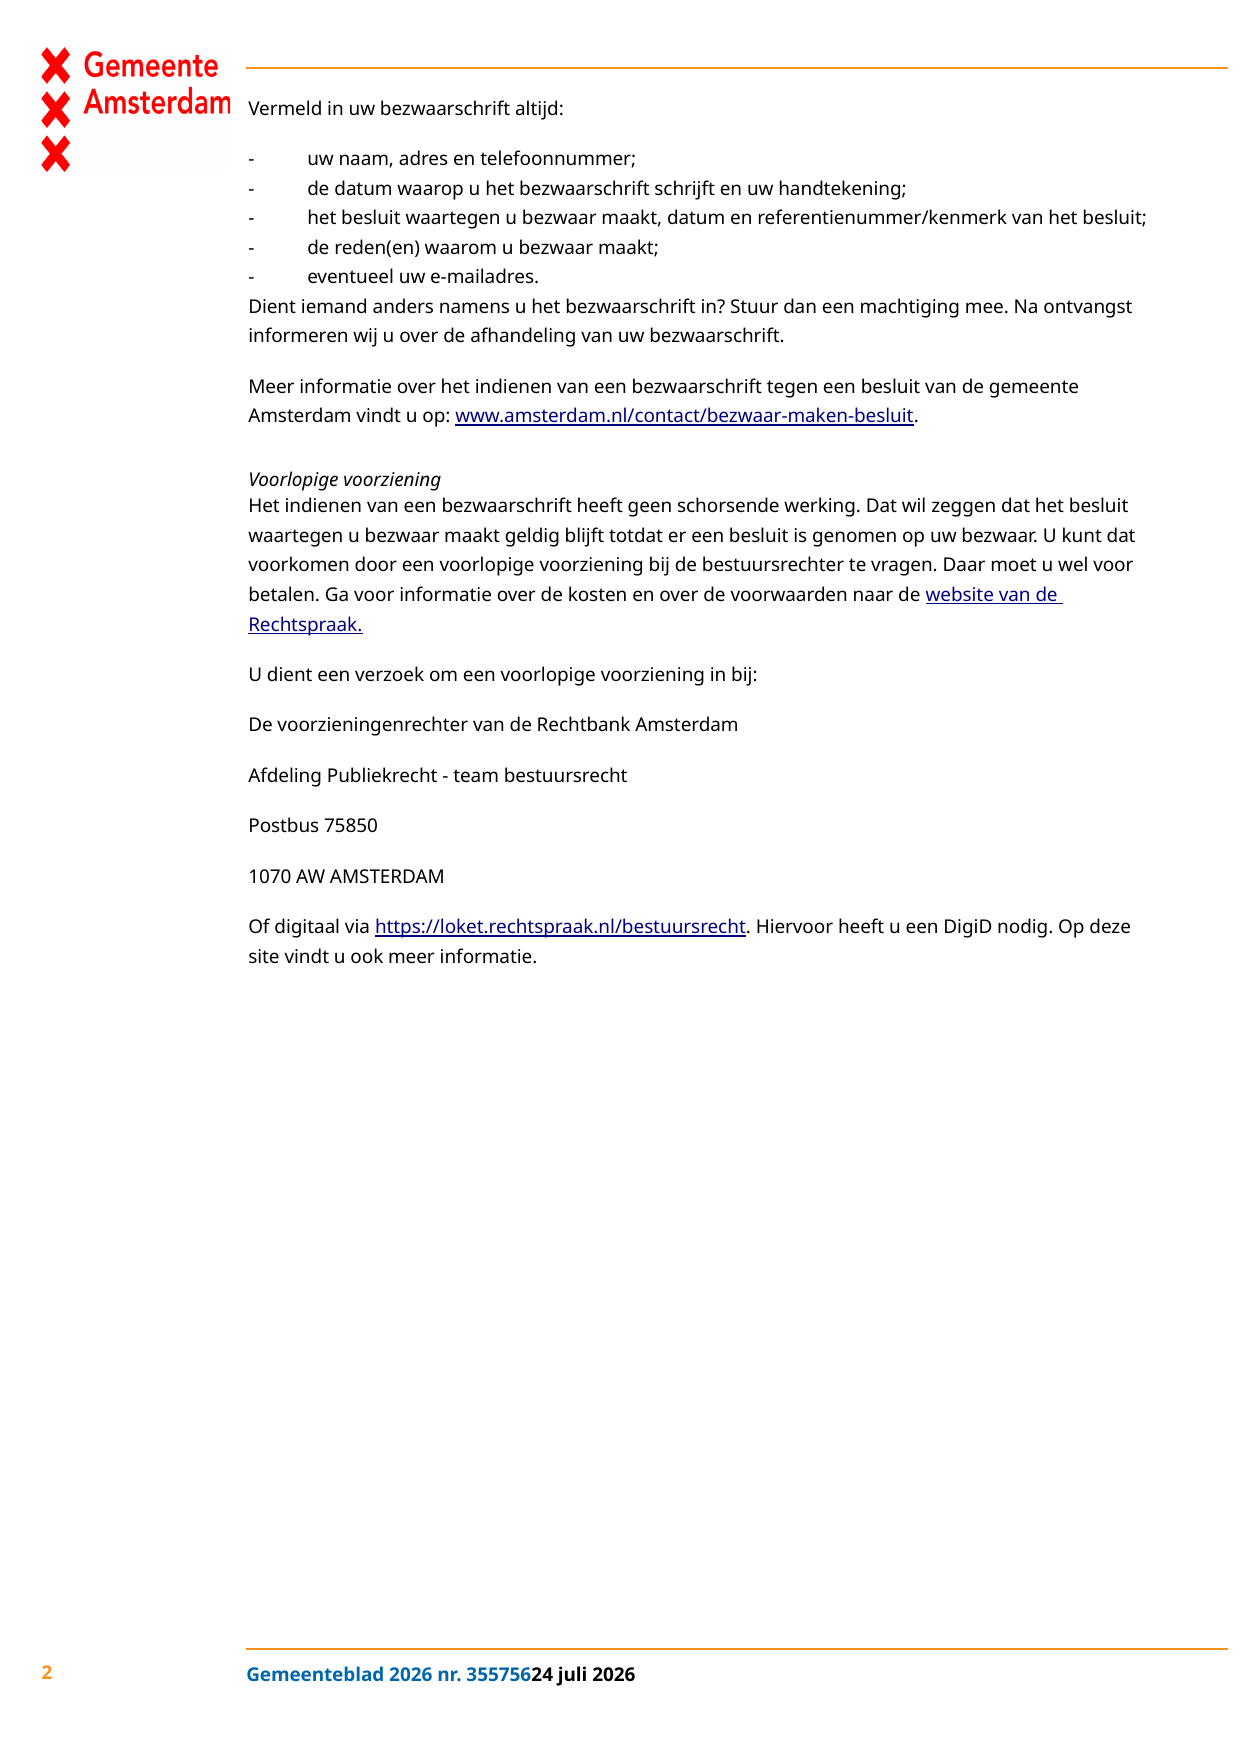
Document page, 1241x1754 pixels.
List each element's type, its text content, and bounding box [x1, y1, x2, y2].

text Postbus 75850 [248, 812, 1152, 838]
picture [41, 47, 231, 172]
text U dient een verzoek om een voorlopige voorziening in bij: [248, 661, 1152, 687]
list uw naam, adres en telefoonnummer; [248, 145, 1152, 171]
list eventueel uw e-mailadres. [248, 263, 1152, 289]
text Dient iemand anders namens u het bezwaarschrift in? Stuur dan een machtiging mee. Na ontvangst informeren wij u over de afhandeling van uw bezwaarschrift. [248, 293, 1152, 348]
list de datum waarop u het bezwaarschrift schrijft en uw handtekening; [248, 175, 1152, 201]
text Meer informatie over het indienen van een bezwaarschrift tegen een besluit van de gemeente Amsterdam vindt u op: www.amsterdam.nl/contact/bezwaar-maken-besluit. [248, 373, 1152, 428]
list het besluit waartegen u bezwaar maakt, datum en referentienummer/kenmerk van het besluit; [248, 204, 1152, 230]
text 1070 AW AMSTERDAM [248, 863, 1152, 888]
text Voorlopige voorziening [248, 467, 1152, 492]
text Het indienen van een bezwaarschrift heeft geen schorsende werking. Dat wil zeggen dat het besluit waartegen u bezwaar maakt geldig blijft totdat er een besluit is genomen op uw bezwaar. U kunt dat voorkomen door een voorlopige voorziening bij de bestuursrechter te vragen. Daar moet u wel voor betalen. Ga voor informatie over de kosten en over de voorwaarden naar de website van de Rechtspraak. [248, 492, 1152, 636]
text De voorzieningenrechter van de Rechtbank Amsterdam [248, 712, 1152, 737]
text Vermeld in uw bezwaarschrift altijd: [248, 95, 1152, 121]
list de reden(en) waarom u bezwaar maakt; [248, 234, 1152, 260]
text Afdeling Publiekrecht - team bestuursrecht [248, 762, 1152, 788]
text Of digitaal via https://loket.rechtspraak.nl/bestuursrecht. Hiervoor heeft u een DigiD nodig. Op deze site vindt u ook meer informatie. [248, 913, 1152, 968]
